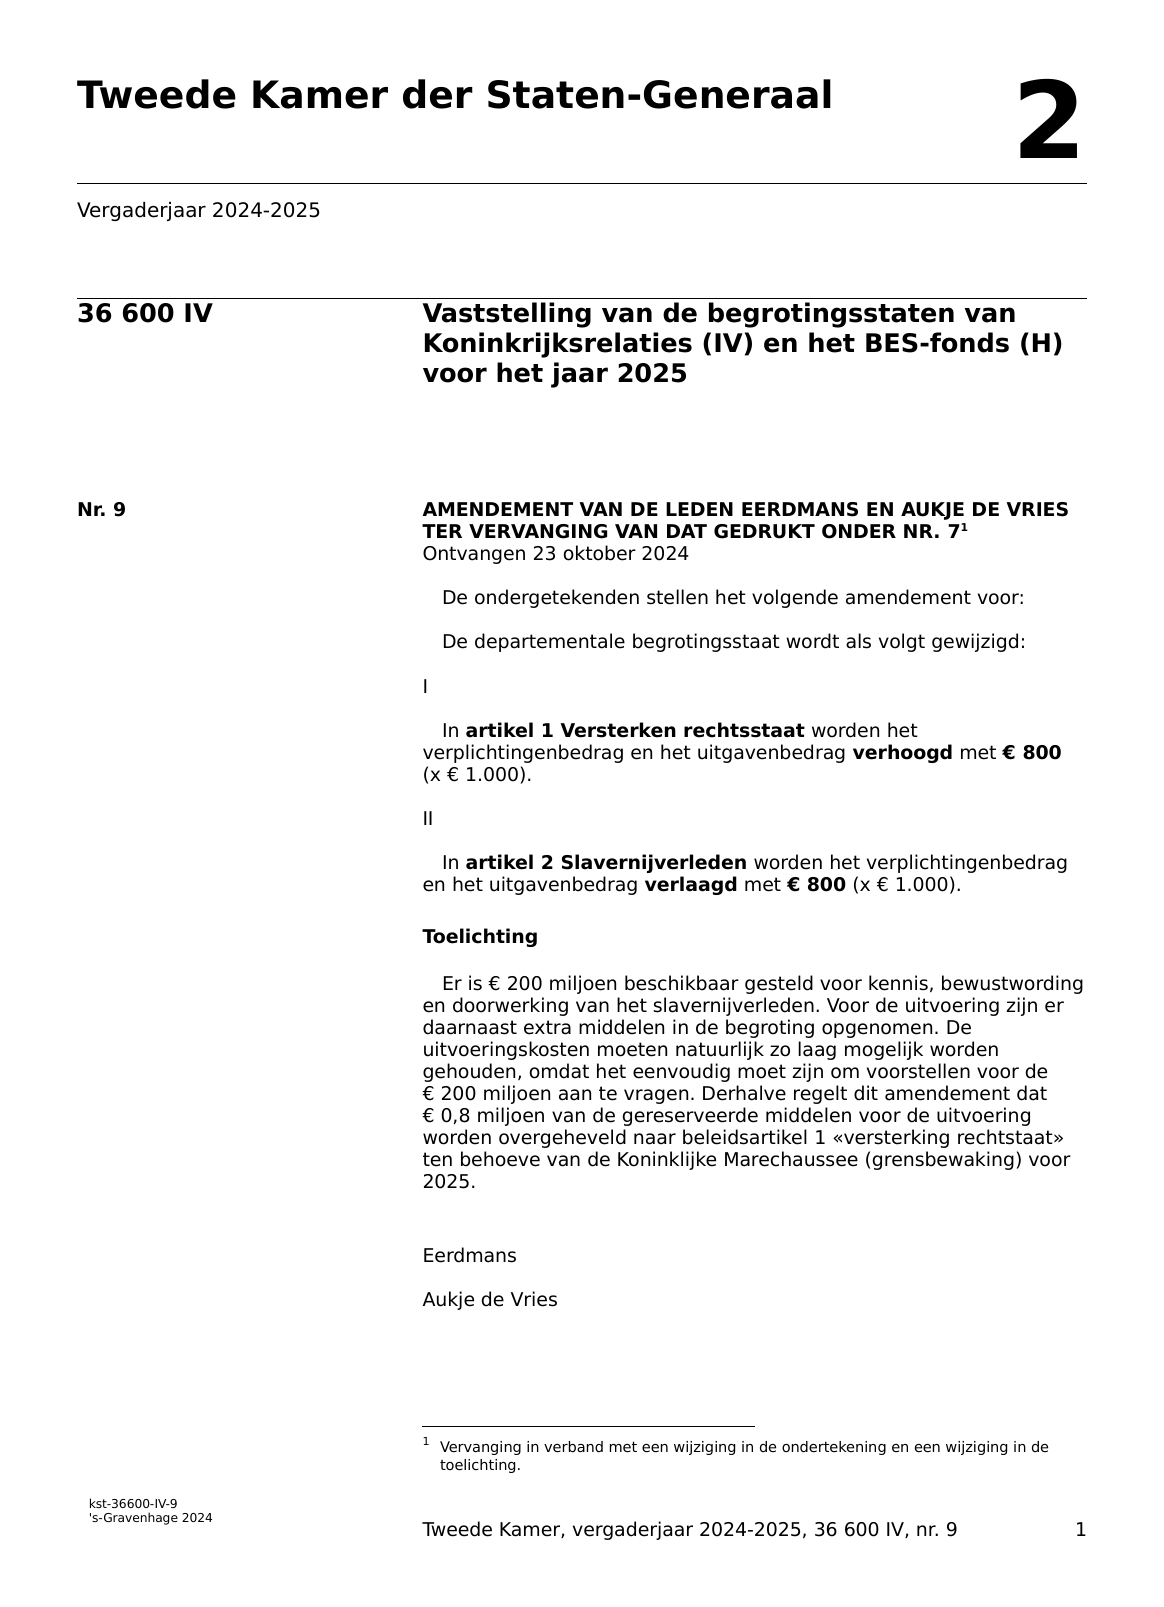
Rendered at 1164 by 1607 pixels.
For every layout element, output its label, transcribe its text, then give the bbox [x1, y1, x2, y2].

table_header 2 [886, 59, 1087, 183]
subtitle Nr. 9 AMENDEMENT VAN DE LEDEN EERDMANS EN AUKJE DE VRIES TER VERVANGING VAN DAT GEDRUKT ONDER NR. 7 [77, 499, 1087, 543]
text De departementale begrotingsstaat wordt als volgt gewijzigd: [422, 631, 1087, 653]
text II [422, 808, 1087, 830]
text I [422, 676, 1087, 697]
text Vervanging in verband met een wijziging in de ondertekening en een wijziging in de toelichting. [422, 1435, 1087, 1474]
text Er is € 200 miljoen beschikbaar gesteld voor kennis, bewustwording en doorwerking van het slavernijverleden. Voor de uitvoering zijn er daarnaast extra middelen in de begroting opgenomen. De uitvoeringskosten moeten natuurlijk zo laag mogelijk worden gehouden, omdat het eenvoudig moet zijn om voorstellen voor de € 200 miljoen aan te vragen. Derhalve regelt dit amendement dat € 0,8 miljoen van de gereserveerde middelen voor de uitvoering worden overgeheveld naar beleidsartikel 1 «versterking rechtstaat» ten behoeve van de Koninklijke Marechaussee (grensbewaking) voor 2025. [422, 973, 1087, 1193]
table_header Tweede Kamer der Staten-Generaal [77, 59, 886, 183]
text 's-Gravenhage 2024 [88, 1511, 323, 1525]
text De ondergetekenden stellen het volgende amendement voor: [422, 587, 1087, 609]
text Eerdmans Aukje de Vries [422, 1223, 1087, 1311]
text kst-36600-IV-9 [88, 1497, 323, 1511]
subtitle 36 600 IV Vaststelling van de begrotingsstaten van Koninkrijksrelaties (IV) en het BES-fonds (H) voor het jaar 2025 [77, 299, 1087, 388]
text In artikel 1 Versterken rechtsstaat worden het verplichtingenbedrag en het uitgavenbedrag verhoogd met € 800 (x € 1.000). [422, 720, 1087, 786]
subtitle Toelichting [422, 926, 1087, 948]
text In artikel 2 Slavernijverleden worden het verplichtingenbedrag en het uitgavenbedrag verlaagd met € 800 (x € 1.000). [422, 852, 1087, 896]
table_cell Vergaderjaar 2024-2025 [77, 184, 1087, 298]
text Ontvangen 23 oktober 2024 [422, 543, 1087, 565]
